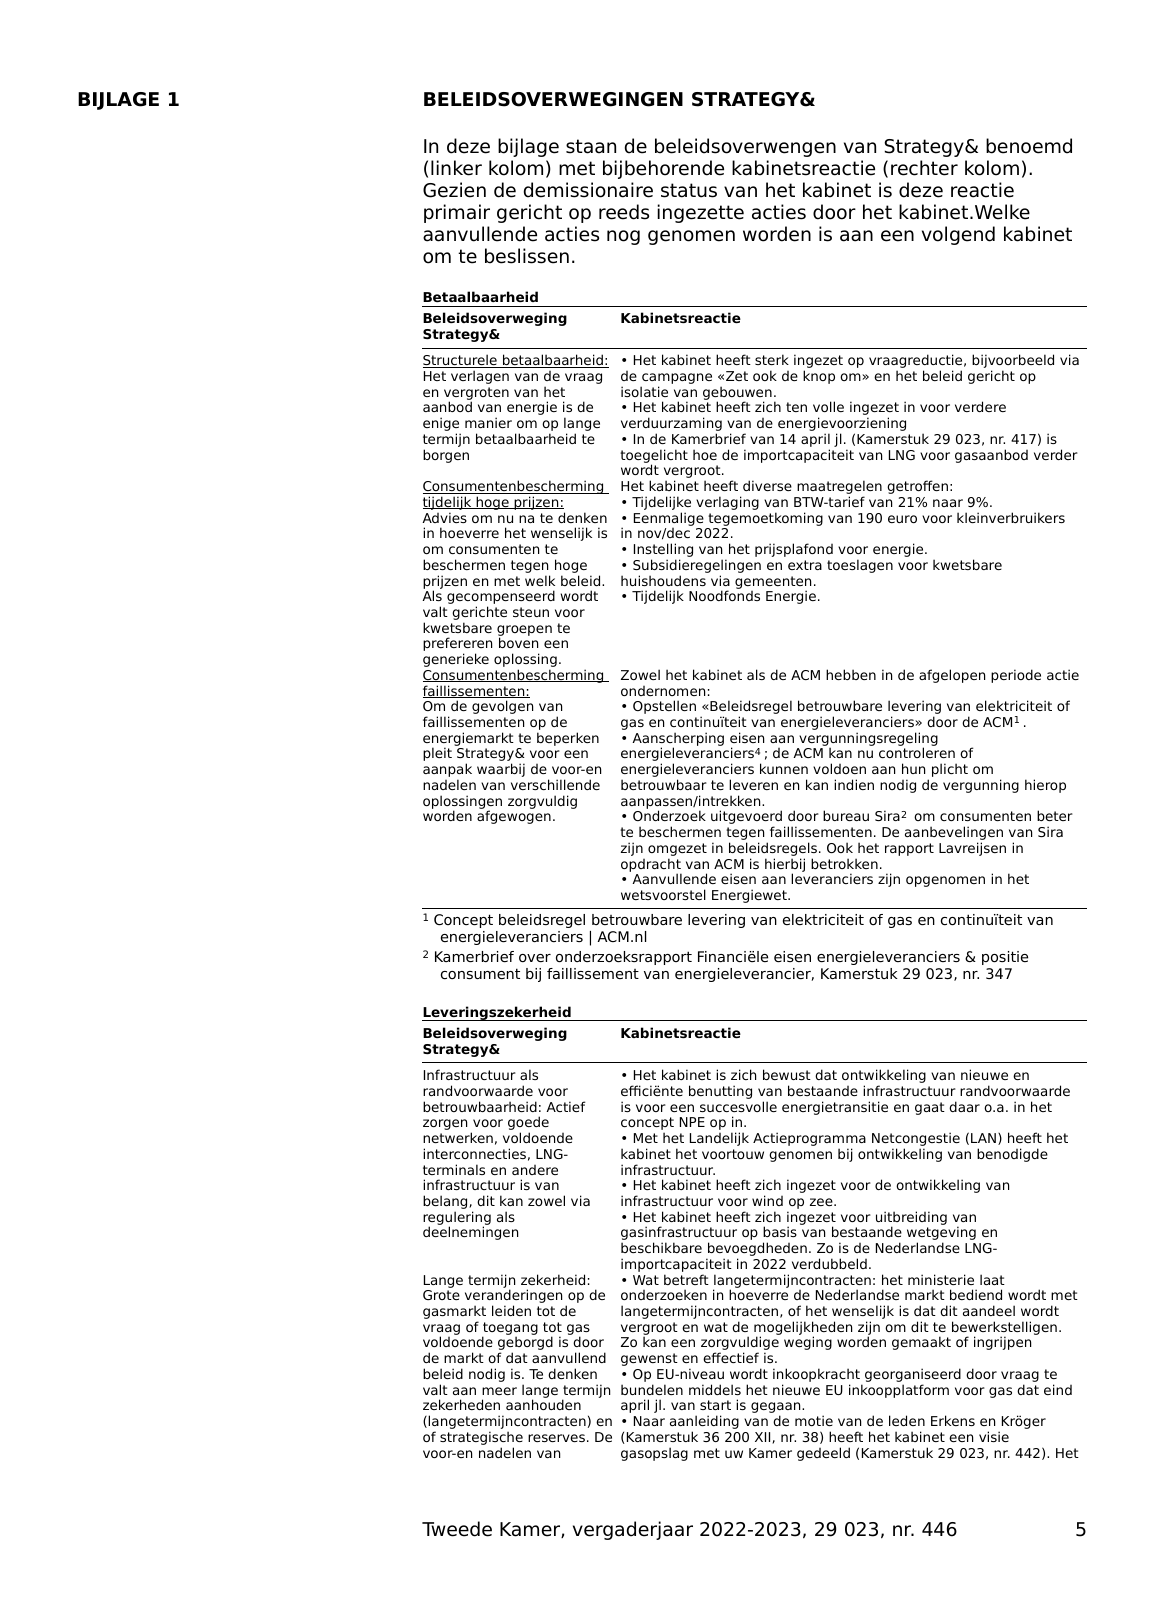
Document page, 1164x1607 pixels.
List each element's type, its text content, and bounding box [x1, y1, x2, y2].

table_cell Lange termijn zekerheid: Grote veranderingen op de gasmarkt leiden tot de vraag of toegang tot gas voldoende geborgd is door de markt of dat aanvullend beleid nodig is. Te denken valt aan meer lange termijn zekerheden aanhouden (langetermijncontracten) en of strategische reserves. De voor-en nadelen van [422, 1273, 614, 1461]
table_cell Zowel het kabinet als de ACM hebben in de afgelopen periode actie ondernomen: • Opstellen «Beleidsregel betrouwbare levering van elektriciteit of gas en continuïteit van energieleveranciers» door de ACM1. • Aanscherping eisen aan vergunningsregeling energieleveranciers4; de ACM kan nu controleren of energieleveranciers kunnen voldoen aan hun plicht om betrouwbaar te leveren en kan indien nodig de vergunning hierop aanpassen/intrekken. • Onderzoek uitgevoerd door bureau Sira2 om consumenten beter te beschermen tegen faillissementen. De aanbevelingen van Sira zijn omgezet in beleidsregels. Ook het rapport Lavreijsen in opdracht van ACM is hierbij betrokken. • Aanvullende eisen aan leveranciers zijn opgenomen in het wetsvoorstel Energiewet. [614, 668, 1087, 908]
table_cell • Wat betreft langetermijncontracten: het ministerie laat onderzoeken in hoeverre de Nederlandse markt bediend wordt met langetermijncontracten, of het wenselijk is dat dit aandeel wordt vergroot en wat de mogelijkheden zijn om dit te bewerkstelligen. Zo kan een zorgvuldige weging worden gemaakt of ingrijpen gewenst en effectief is. • Op EU-niveau wordt inkoopkracht georganiseerd door vraag te bundelen middels het nieuwe EU inkoopplatform voor gas dat eind april jl. van start is gegaan. • Naar aanleiding van de motie van de leden Erkens en Kröger (Kamerstuk 36 200 XII, nr. 38) heeft het kabinet een visie gasopslag met uw Kamer gedeeld (Kamerstuk 29 023, nr. 442). Het [614, 1273, 1087, 1461]
table_cell Beleidsoverweging Strategy& [422, 1021, 614, 1062]
table_cell Consumentenbescherming tijdelijk hoge prijzen: Advies om nu na te denken in hoeverre het wenselijk is om consumenten te beschermen tegen hoge prijzen en met welk beleid. Als gecompenseerd wordt valt gerichte steun voor kwetsbare groepen te prefereren boven een generieke oplossing. [422, 479, 614, 668]
table_cell Kabinetsreactie [614, 1021, 1087, 1062]
table_cell • Het kabinet is zich bewust dat ontwikkeling van nieuwe en efficiënte benutting van bestaande infrastructuur randvoorwaarde is voor een succesvolle energietransitie en gaat daar o.a. in het concept NPE op in. • Met het Landelijk Actieprogramma Netcongestie (LAN) heeft het kabinet het voortouw genomen bij ontwikkeling van benodigde infrastructuur. • Het kabinet heeft zich ingezet voor de ontwikkeling van infrastructuur voor wind op zee. • Het kabinet heeft zich ingezet voor uitbreiding van gasinfrastructuur op basis van bestaande wetgeving en beschikbare bevoegdheden. Zo is de Nederlandse LNG-importcapaciteit in 2022 verdubbeld. [614, 1063, 1087, 1272]
table_cell 1 Concept beleidsregel betrouwbare levering van elektriciteit of gas en continuïteit van energieleveranciers | ACM.nl 2 Kamerbrief over onderzoeksrapport Financiële eisen energieleveranciers & positie consument bij faillissement van energieleverancier, Kamerstuk 29 023, nr. 347 [422, 909, 1087, 983]
table_cell Infrastructuur als randvoorwaarde voor betrouwbaarheid: Actief zorgen voor goede netwerken, voldoende interconnecties, LNG-terminals en andere infrastructuur is van belang, dit kan zowel via regulering als deelnemingen [422, 1063, 614, 1272]
table_cell Structurele betaalbaarheid: Het verlagen van de vraag en vergroten van het aanbod van energie is de enige manier om op lange termijn betaalbaarheid te borgen [422, 349, 614, 479]
table_cell Consumentenbescherming faillissementen: Om de gevolgen van faillissementen op de energiemarkt te beperken pleit Strategy& voor een aanpak waarbij de voor-en nadelen van verschillende oplossingen zorgvuldig worden afgewogen. [422, 668, 614, 908]
table_cell Het kabinet heeft diverse maatregelen getroffen: • Tijdelijke verlaging van BTW-tarief van 21% naar 9%. • Eenmalige tegemoetkoming van 190 euro voor kleinverbruikers in nov/dec 2022. • Instelling van het prijsplafond voor energie. • Subsidieregelingen en extra toeslagen voor kwetsbare huishoudens via gemeenten. • Tijdelijk Noodfonds Energie. [614, 479, 1087, 668]
table_header Leveringszekerheid [422, 1005, 1087, 1020]
table_cell Kabinetsreactie [614, 307, 1087, 347]
table_cell Beleidsoverweging Strategy& [422, 307, 614, 347]
text In deze bijlage staan de beleidsoverwengen van Strategy& benoemd (linker kolom) met bijbehorende kabinetsreactie (rechter kolom). Gezien de demissionaire status van het kabinet is deze reactie primair gericht op reeds ingezette acties door het kabinet.Welke aanvullende acties nog genomen worden is aan een volgend kabinet om te beslissen. [422, 136, 1087, 268]
subtitle BIJLAGE 1 BELEIDSOVERWEGINGEN STRATEGY& [77, 89, 1087, 111]
table_header Betaalbaarheid [422, 290, 1087, 306]
table_cell • Het kabinet heeft sterk ingezet op vraagreductie, bijvoorbeeld via de campagne «Zet ook de knop om» en het beleid gericht op isolatie van gebouwen. • Het kabinet heeft zich ten volle ingezet in voor verdere verduurzaming van de energievoorziening • In de Kamerbrief van 14 april jl. (Kamerstuk 29 023, nr. 417) is toegelicht hoe de importcapaciteit van LNG voor gasaanbod verder wordt vergroot. [614, 349, 1087, 479]
